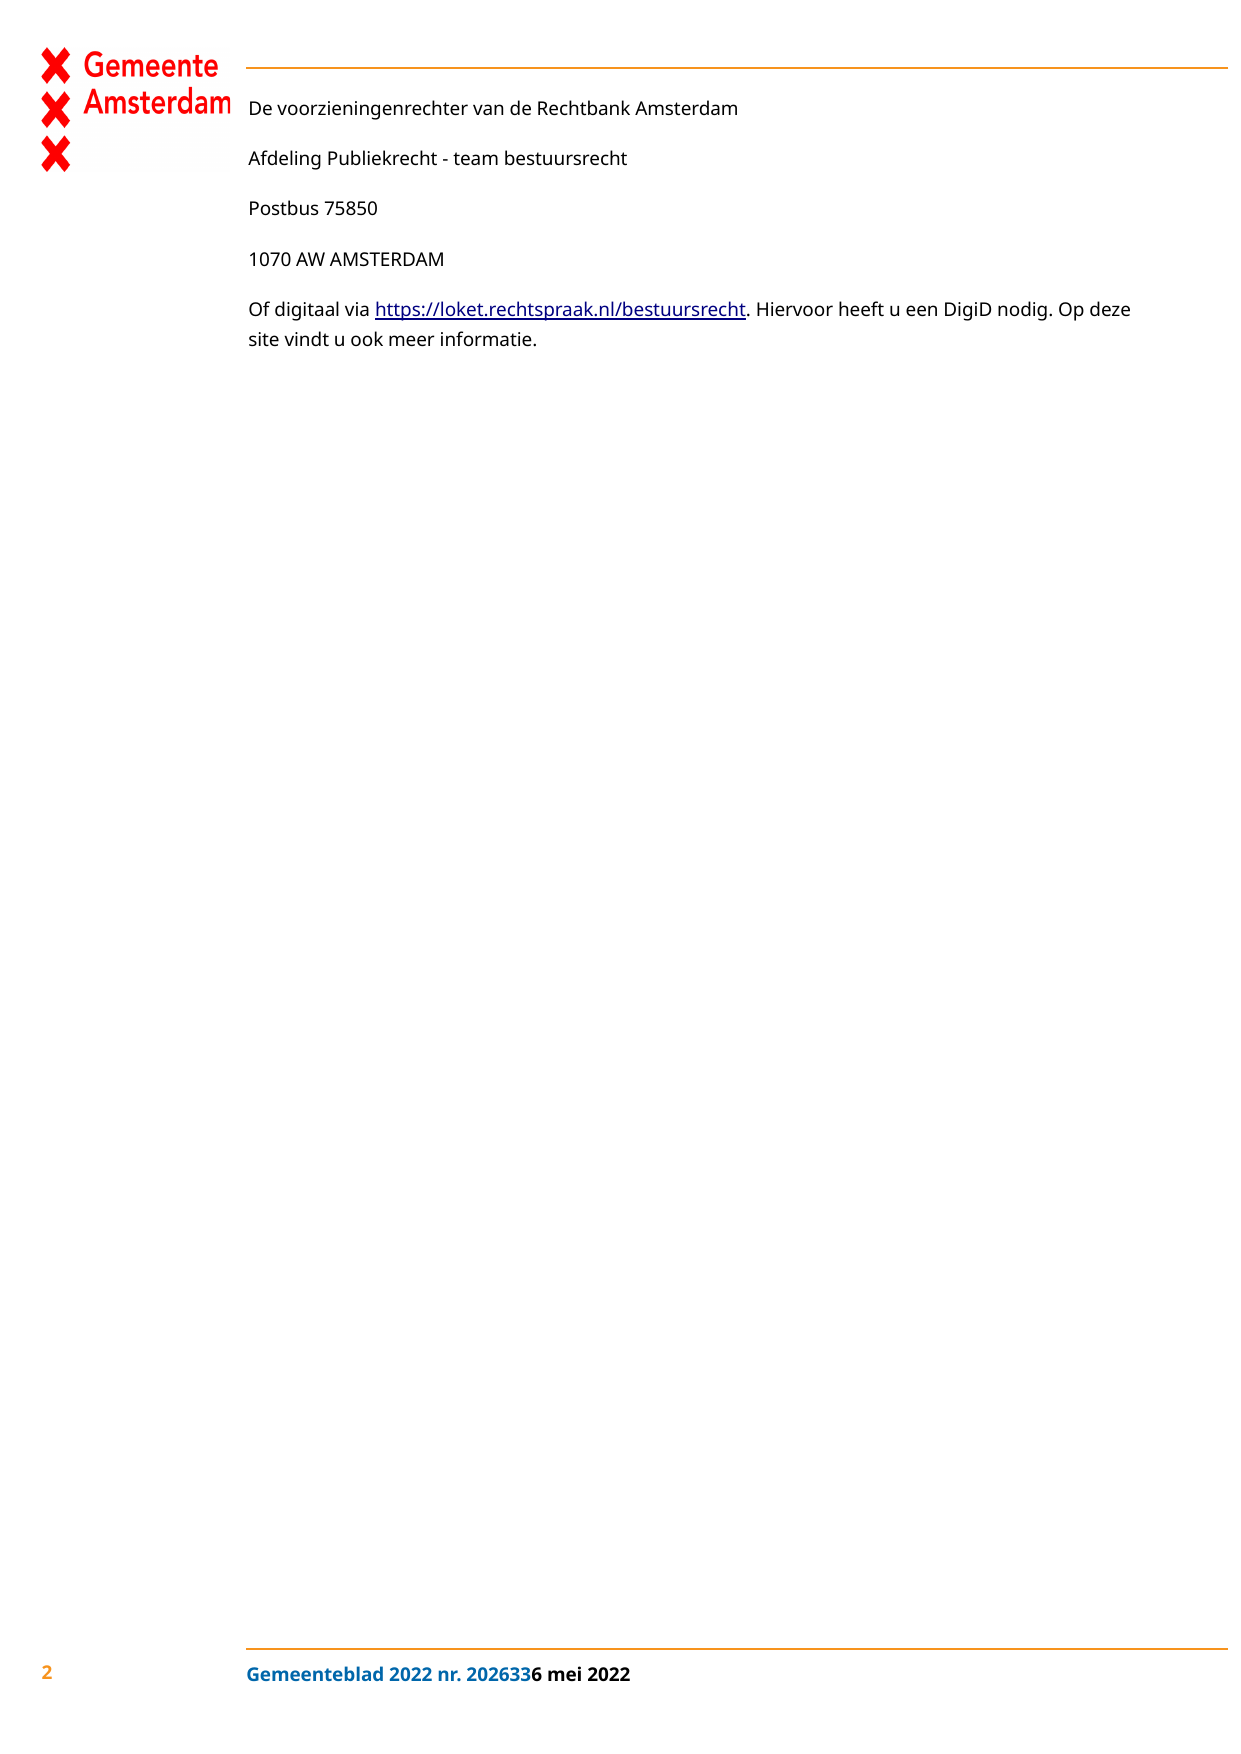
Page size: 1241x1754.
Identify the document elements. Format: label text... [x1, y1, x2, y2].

text De voorzieningenrechter van de Rechtbank Amsterdam [248, 95, 1152, 121]
text Postbus 75850 [248, 196, 1152, 221]
picture [41, 47, 231, 172]
text Of digitaal via https://loket.rechtspraak.nl/bestuursrecht. Hiervoor heeft u een DigiD nodig. Op deze site vindt u ook meer informatie. [248, 296, 1152, 352]
text 1070 AW AMSTERDAM [248, 246, 1152, 272]
text Afdeling Publiekrecht - team bestuursrecht [248, 145, 1152, 171]
